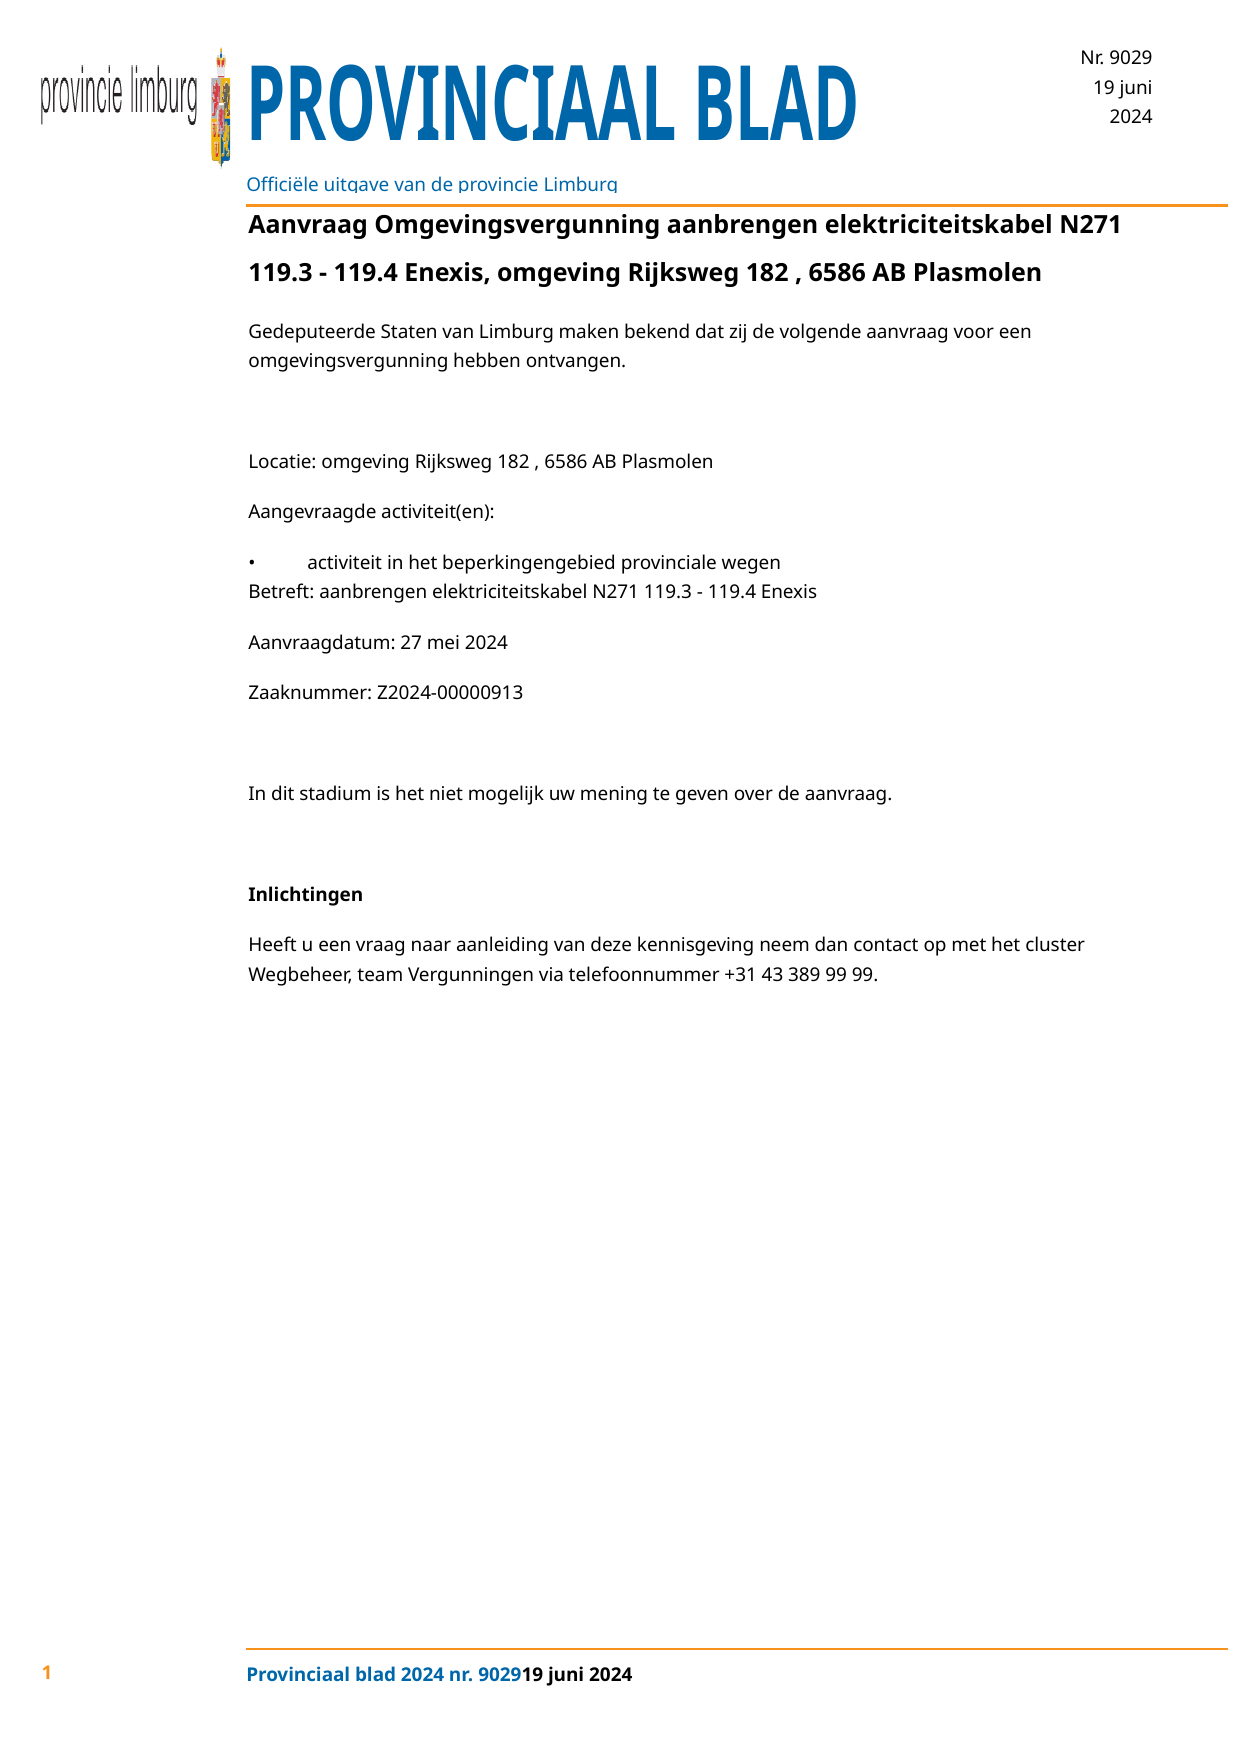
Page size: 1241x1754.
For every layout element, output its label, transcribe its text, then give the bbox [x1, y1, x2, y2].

list activiteit in het beperkingengebied provinciale wegen [248, 549, 1152, 575]
text In dit stadium is het niet mogelijk uw mening te geven over de aanvraag. [248, 780, 1152, 806]
text Gedeputeerde Staten van Limburg maken bekend dat zij de volgende aanvraag voor een omgevingsvergunning hebben ontvangen. [248, 318, 1152, 373]
text Betreft: aanbrengen elektriciteitskabel N271 119.3 - 119.4 Enexis [248, 579, 1152, 604]
text Aangevraagde activiteit(en): [248, 499, 1152, 524]
picture [41, 47, 231, 172]
text Inlichtingen [248, 881, 1152, 907]
text Zaaknummer: Z2024-00000913 [248, 679, 1152, 705]
text Heeft u een vraag naar aanleiding van deze kennisgeving neem dan contact op met het cluster Wegbeheer, team Vergunningen via telefoonnummer +31 43 389 99 99. [248, 932, 1152, 987]
text Locatie: omgeving Rijksweg 182 , 6586 AB Plasmolen [248, 448, 1152, 474]
text Aanvraag Omgevingsvergunning aanbrengen elektriciteitskabel N271 119.3 - 119.4 Enexis, omgeving Rijksweg 182 , 6586 AB Plasmolen [248, 207, 1152, 288]
text Aanvraagdatum: 27 mei 2024 [248, 629, 1152, 655]
